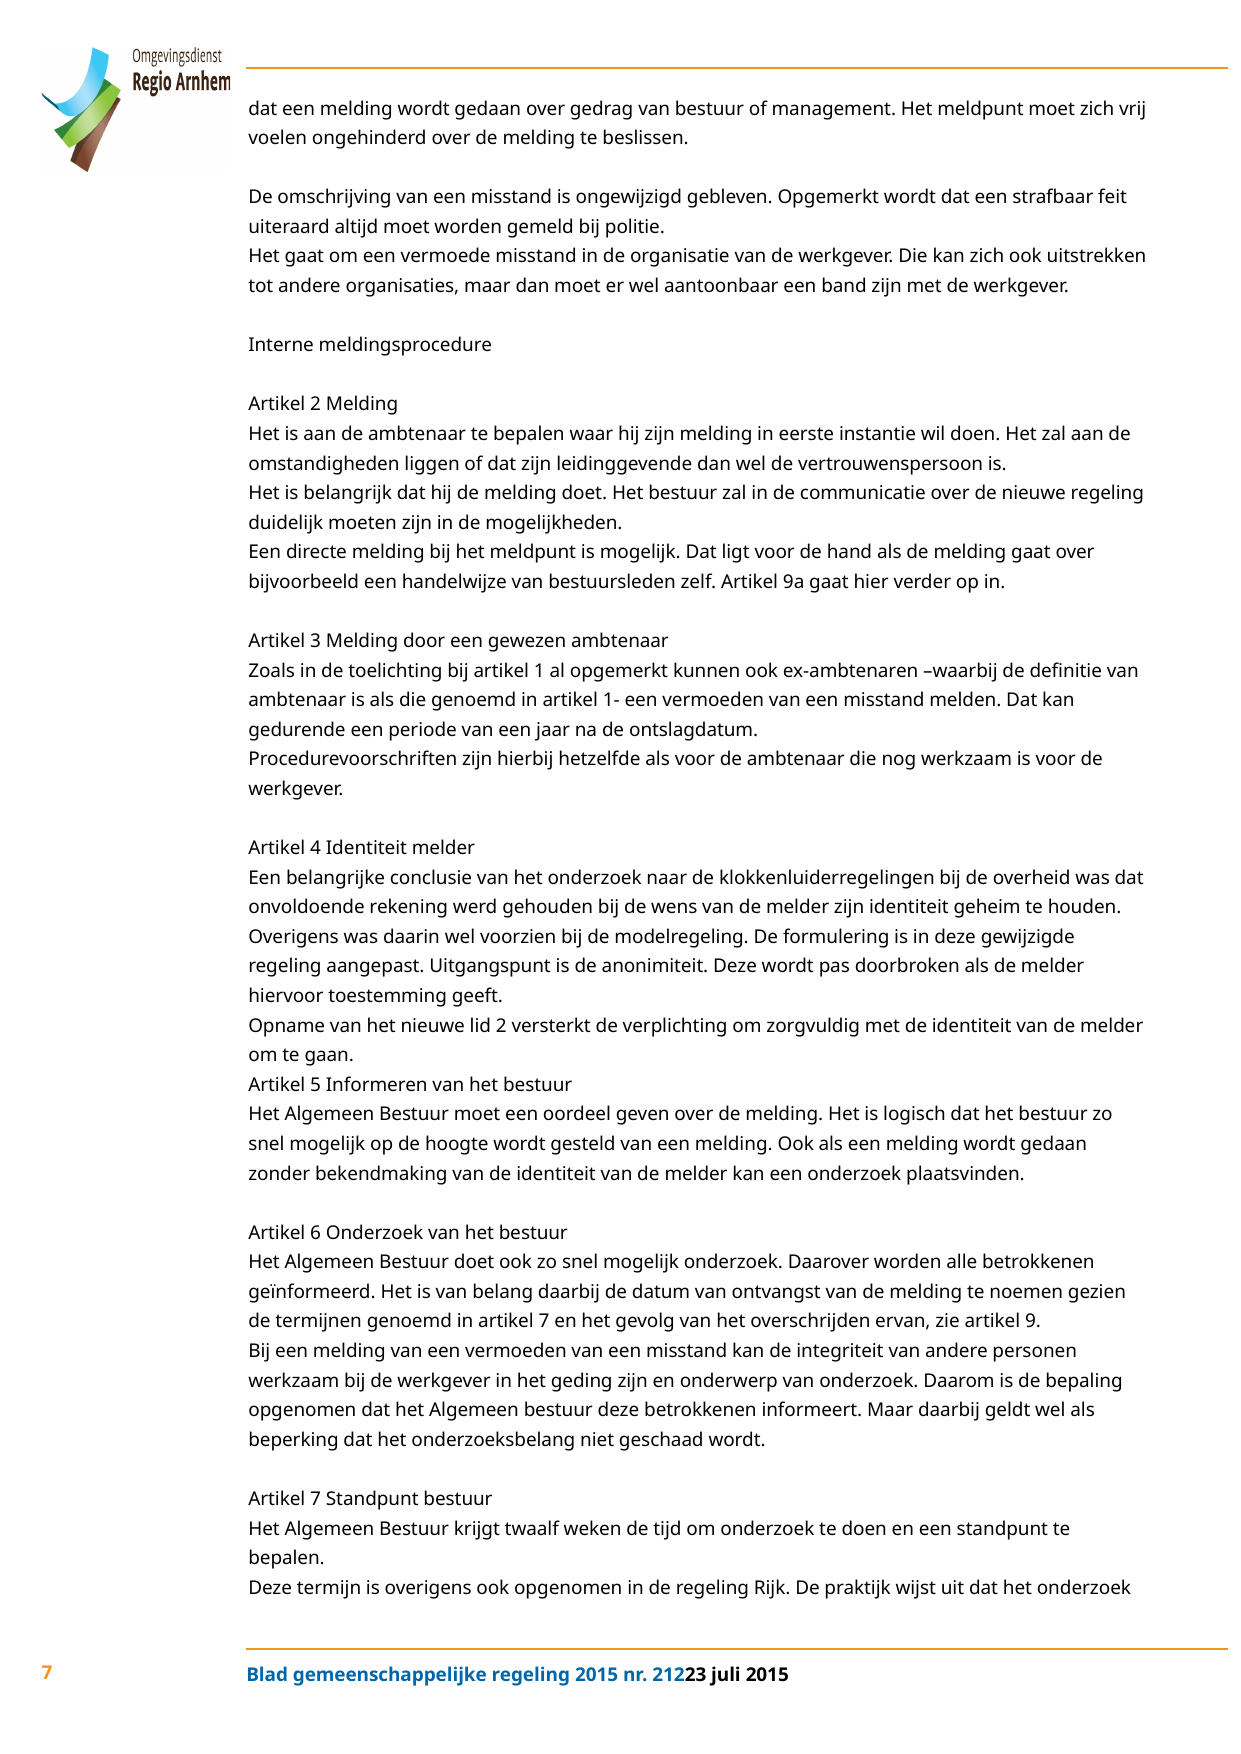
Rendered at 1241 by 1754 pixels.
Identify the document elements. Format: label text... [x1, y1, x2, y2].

text Een belangrijke conclusie van het onderzoek naar de klokkenluiderregelingen bij de overheid was dat onvoldoende rekening werd gehouden bij de wens van de melder zijn identiteit geheim te houden. Overigens was daarin wel voorzien bij de modelregeling. De formulering is in deze gewijzigde regeling aangepast. Uitgangspunt is de anonimiteit. Deze wordt pas doorbroken als de melder hiervoor toestemming geeft. [248, 864, 1152, 1008]
text Interne meldingsprocedure [248, 331, 1152, 357]
text Het is belangrijk dat hij de melding doet. Het bestuur zal in de communicatie over de nieuwe regeling duidelijk moeten zijn in de mogelijkheden. [248, 479, 1152, 535]
text Het gaat om een vermoede misstand in de organisatie van de werkgever. Die kan zich ook uitstrekken tot andere organisaties, maar dan moet er wel aantoonbaar een band zijn met de werkgever. [248, 243, 1152, 298]
text Artikel 2 Melding [248, 391, 1152, 416]
text Artikel 3 Melding door een gewezen ambtenaar [248, 627, 1152, 653]
text Zoals in de toelichting bij artikel 1 al opgemerkt kunnen ook ex-ambtenaren –waarbij de definitie van ambtenaar is als die genoemd in artikel 1- een vermoeden van een misstand melden. Dat kan gedurende een periode van een jaar na de ontslagdatum. [248, 657, 1152, 742]
text Het Algemeen Bestuur doet ook zo snel mogelijk onderzoek. Daarover worden alle betrokkenen geïnformeerd. Het is van belang daarbij de datum van ontvangst van de melding te noemen gezien de termijnen genoemd in artikel 7 en het gevolg van het overschrijden ervan, zie artikel 9. [248, 1248, 1152, 1333]
text Artikel 5 Informeren van het bestuur [248, 1071, 1152, 1097]
text dat een melding wordt gedaan over gedrag van bestuur of management. Het meldpunt moet zich vrij voelen ongehinderd over de melding te beslissen. [248, 95, 1152, 150]
text Bij een melding van een vermoeden van een misstand kan de integriteit van andere personen werkzaam bij de werkgever in het geding zijn en onderwerp van onderzoek. Daarom is de bepaling opgenomen dat het Algemeen bestuur deze betrokkenen informeert. Maar daarbij geldt wel als beperking dat het onderzoeksbelang niet geschaad wordt. [248, 1337, 1152, 1452]
text Het is aan de ambtenaar te bepalen waar hij zijn melding in eerste instantie wil doen. Het zal aan de omstandigheden liggen of dat zijn leidinggevende dan wel de vertrouwenspersoon is. [248, 420, 1152, 476]
text Een directe melding bij het meldpunt is mogelijk. Dat ligt voor de hand als de melding gaat over bijvoorbeeld een handelwijze van bestuursleden zelf. Artikel 9a gaat hier verder op in. [248, 538, 1152, 594]
text Artikel 6 Onderzoek van het bestuur [248, 1219, 1152, 1245]
text Artikel 7 Standpunt bestuur [248, 1485, 1152, 1511]
text Procedurevoorschriften zijn hierbij hetzelfde als voor de ambtenaar die nog werkzaam is voor de werkgever. [248, 746, 1152, 801]
picture [41, 47, 231, 172]
text Opname van het nieuwe lid 2 versterkt de verplichting om zorgvuldig met de identiteit van de melder om te gaan. [248, 1012, 1152, 1067]
text Artikel 4 Identiteit melder [248, 834, 1152, 860]
text De omschrijving van een misstand is ongewijzigd gebleven. Opgemerkt wordt dat een strafbaar feit uiteraard altijd moet worden gemeld bij politie. [248, 183, 1152, 239]
text Deze termijn is overigens ook opgenomen in de regeling Rijk. De praktijk wijst uit dat het onderzoek [248, 1574, 1152, 1600]
text Het Algemeen Bestuur moet een oordeel geven over de melding. Het is logisch dat het bestuur zo snel mogelijk op de hoogte wordt gesteld van een melding. Ook als een melding wordt gedaan zonder bekendmaking van de identiteit van de melder kan een onderzoek plaatsvinden. [248, 1101, 1152, 1186]
text Het Algemeen Bestuur krijgt twaalf weken de tijd om onderzoek te doen en een standpunt te bepalen. [248, 1515, 1152, 1570]
